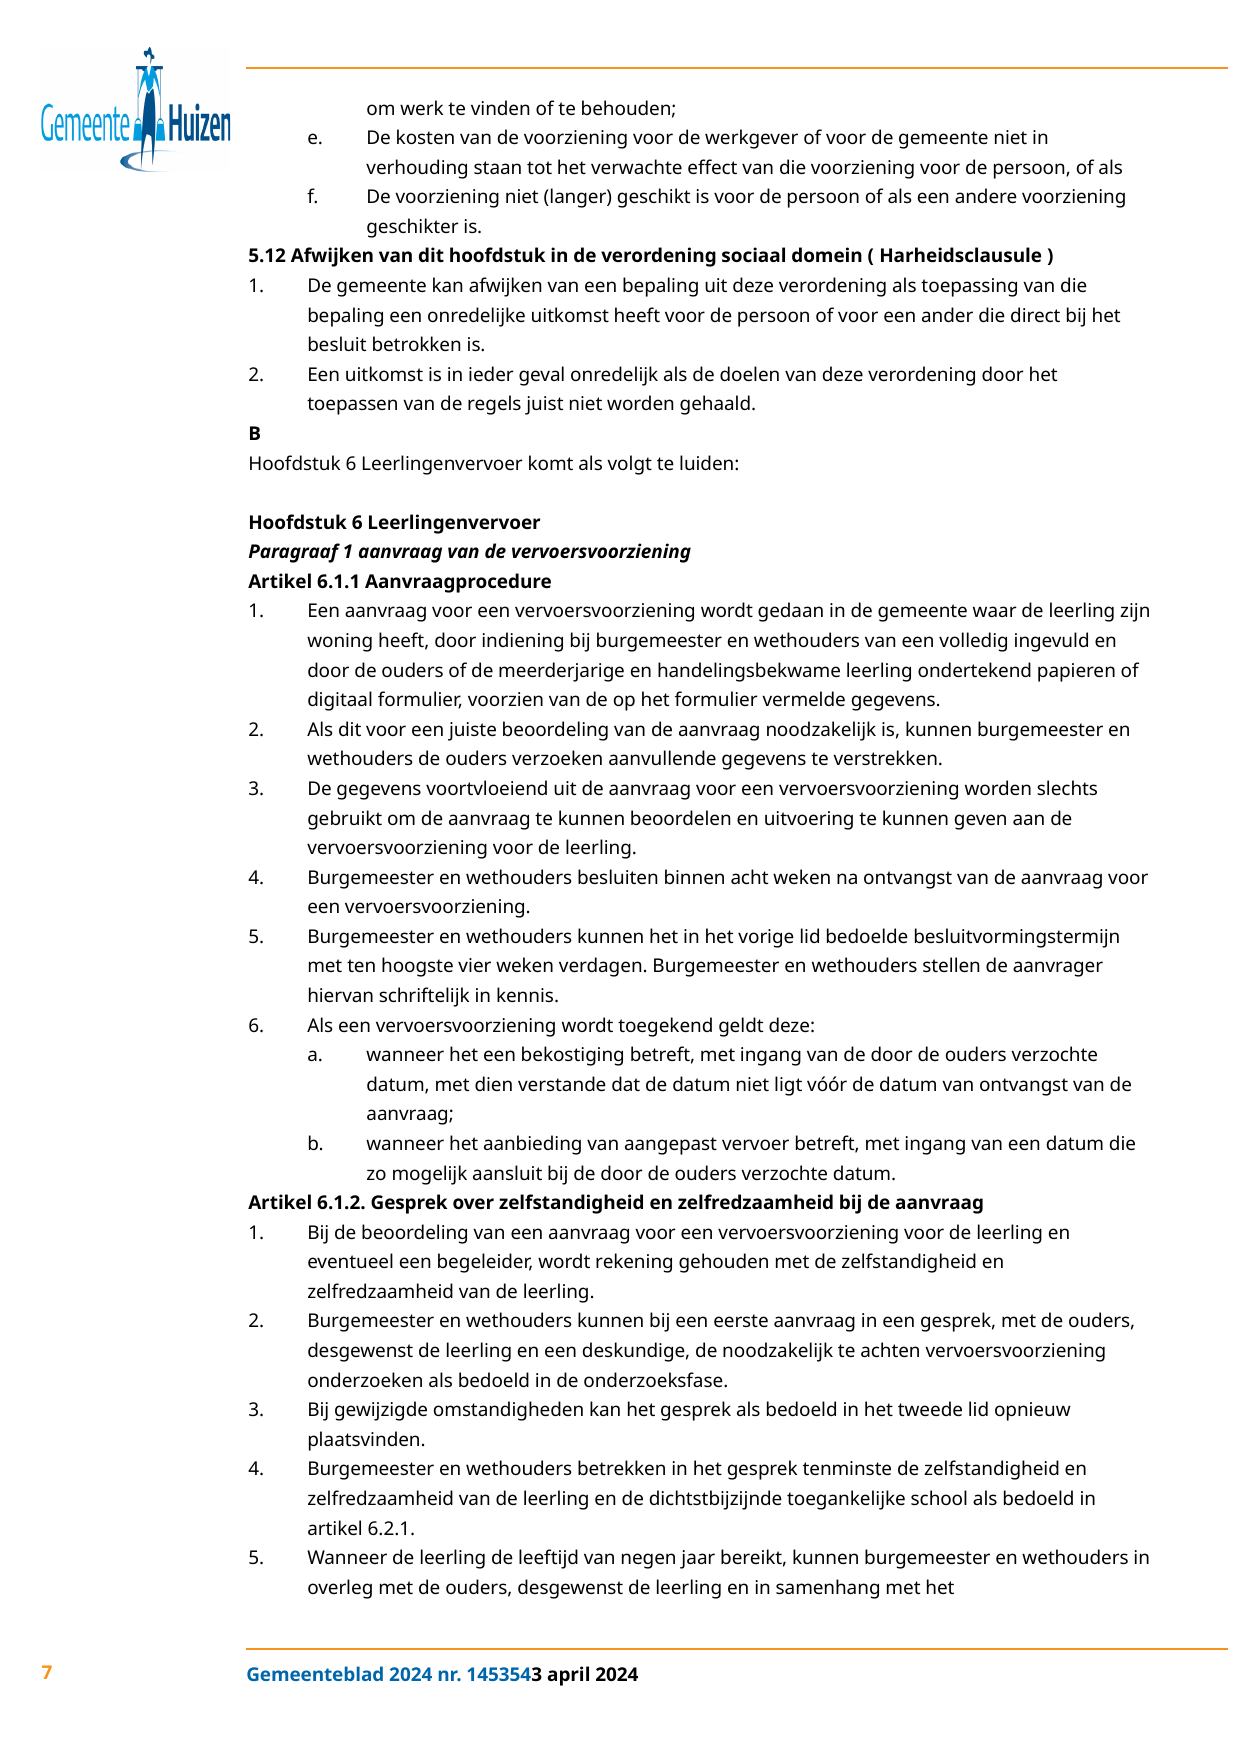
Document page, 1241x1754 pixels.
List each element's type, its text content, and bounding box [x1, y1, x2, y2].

list Burgemeester en wethouders kunnen bij een eerste aanvraag in een gesprek, met de ouders, desgewenst de leerling en een deskundige, de noodzakelijk te achten vervoersvoorziening onderzoeken als bedoeld in de onderzoeksfase. [248, 1308, 1152, 1393]
list wanneer het aanbieding van aangepast vervoer betreft, met ingang van een datum die zo mogelijk aansluit bij de door de ouders verzochte datum. [307, 1130, 1152, 1186]
text Artikel 6.1.2. Gesprek over zelfstandigheid en zelfredzaamheid bij de aanvraag [248, 1189, 1152, 1215]
list Burgemeester en wethouders besluiten binnen acht weken na ontvangst van de aanvraag voor een vervoersvoorziening. [248, 864, 1152, 919]
list Bij de beoordeling van een aanvraag voor een vervoersvoorziening voor de leerling en eventueel een begeleider, wordt rekening gehouden met de zelfstandigheid en zelfredzaamheid van de leerling. [248, 1219, 1152, 1304]
list Wanneer de leerling de leeftijd van negen jaar bereikt, kunnen burgemeester en wethouders in overleg met de ouders, desgewenst de leerling en in samenhang met het [248, 1544, 1152, 1600]
list De voorziening niet (langer) geschikt is voor de persoon of als een andere voorziening geschikter is. [307, 183, 1152, 239]
list De gemeente kan afwijken van een bepaling uit deze verordening als toepassing van die bepaling een onredelijke uitkomst heeft voor de persoon of voor een ander die direct bij het besluit betrokken is. [248, 272, 1152, 357]
text 5.12 Afwijken van dit hoofdstuk in de verordening sociaal domein ( Harheidsclausule ) [248, 243, 1152, 268]
list Als dit voor een juiste beoordeling van de aanvraag noodzakelijk is, kunnen burgemeester en wethouders de ouders verzoeken aanvullende gegevens te verstrekken. [248, 716, 1152, 771]
list Als een vervoersvoorziening wordt toegekend geldt deze: [248, 1012, 1152, 1038]
list Een uitkomst is in ieder geval onredelijk als de doelen van deze verordening door het toepassen van de regels juist niet worden gehaald. [248, 361, 1152, 416]
list De kosten van de voorziening voor de werkgever of voor de gemeente niet in verhouding staan tot het verwachte effect van die voorziening voor de persoon, of als [307, 124, 1152, 180]
list wanneer het een bekostiging betreft, met ingang van de door de ouders verzochte datum, met dien verstande dat de datum niet ligt vóór de datum van ontvangst van de aanvraag; [307, 1041, 1152, 1126]
list Burgemeester en wethouders betrekken in het gesprek tenminste de zelfstandigheid en zelfredzaamheid van de leerling en de dichtstbijzijnde toegankelijke school als bedoeld in artikel 6.2.1. [248, 1456, 1152, 1541]
list Burgemeester en wethouders kunnen het in het vorige lid bedoelde besluitvormingstermijn met ten hoogste vier weken verdagen. Burgemeester en wethouders stellen de aanvrager hiervan schriftelijk in kennis. [248, 923, 1152, 1008]
text B [248, 420, 1152, 446]
text Artikel 6.1.1 Aanvraagprocedure [248, 568, 1152, 594]
text Hoofdstuk 6 Leerlingenvervoer komt als volgt te luiden: [248, 450, 1152, 476]
list De gegevens voortvloeiend uit de aanvraag voor een vervoersvoorziening worden slechts gebruikt om de aanvraag te kunnen beoordelen en uitvoering te kunnen geven aan de vervoersvoorziening voor de leerling. [248, 775, 1152, 860]
list om werk te vinden of te behouden; [307, 95, 1152, 121]
picture [41, 47, 231, 172]
text Hoofdstuk 6 Leerlingenvervoer [248, 509, 1152, 535]
list Een aanvraag voor een vervoersvoorziening wordt gedaan in de gemeente waar de leerling zijn woning heeft, door indiening bij burgemeester en wethouders van een volledig ingevuld en door de ouders of de meerderjarige en handelingsbekwame leerling ondertekend papieren of digitaal formulier, voorzien van de op het formulier vermelde gegevens. [248, 598, 1152, 712]
list Bij gewijzigde omstandigheden kan het gesprek als bedoeld in het tweede lid opnieuw plaatsvinden. [248, 1396, 1152, 1452]
text Paragraaf 1 aanvraag van de vervoersvoorziening [248, 538, 1152, 564]
